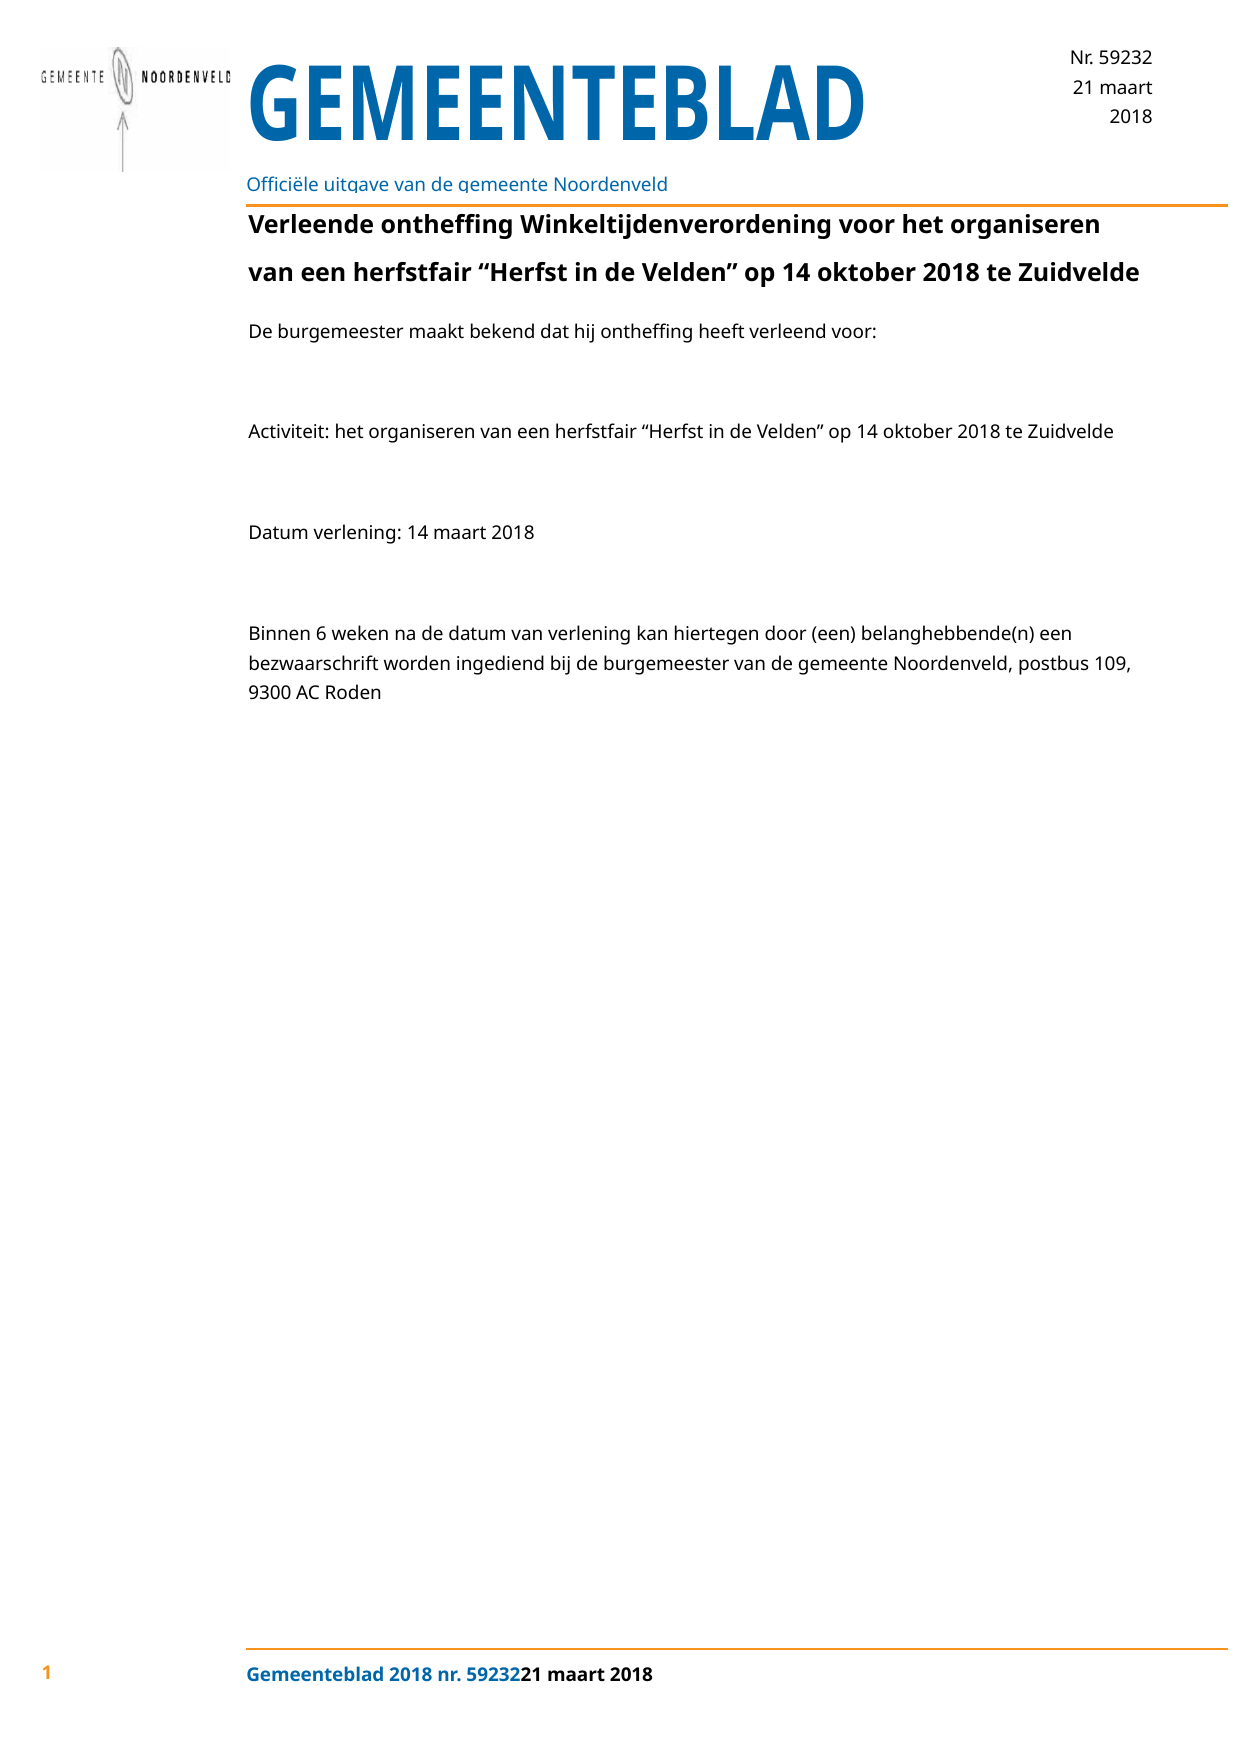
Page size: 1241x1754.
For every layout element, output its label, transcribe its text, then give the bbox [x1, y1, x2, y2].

text Verleende ontheffing Winkeltijdenverordening voor het organiseren van een herfstfair “Herfst in de Velden” op 14 oktober 2018 te Zuidvelde [248, 207, 1152, 288]
text Datum verlening: 14 maart 2018 [248, 519, 1152, 545]
text De burgemeester maakt bekend dat hij ontheffing heeft verleend voor: [248, 318, 1152, 344]
picture [41, 47, 231, 172]
text Activiteit: het organiseren van een herfstfair “Herfst in de Velden” op 14 oktober 2018 te Zuidvelde [248, 419, 1152, 444]
text Binnen 6 weken na de datum van verlening kan hiertegen door (een) belanghebbende(n) een bezwaarschrift worden ingediend bij de burgemeester van de gemeente Noordenveld, postbus 109, 9300 AC Roden [248, 620, 1152, 705]
